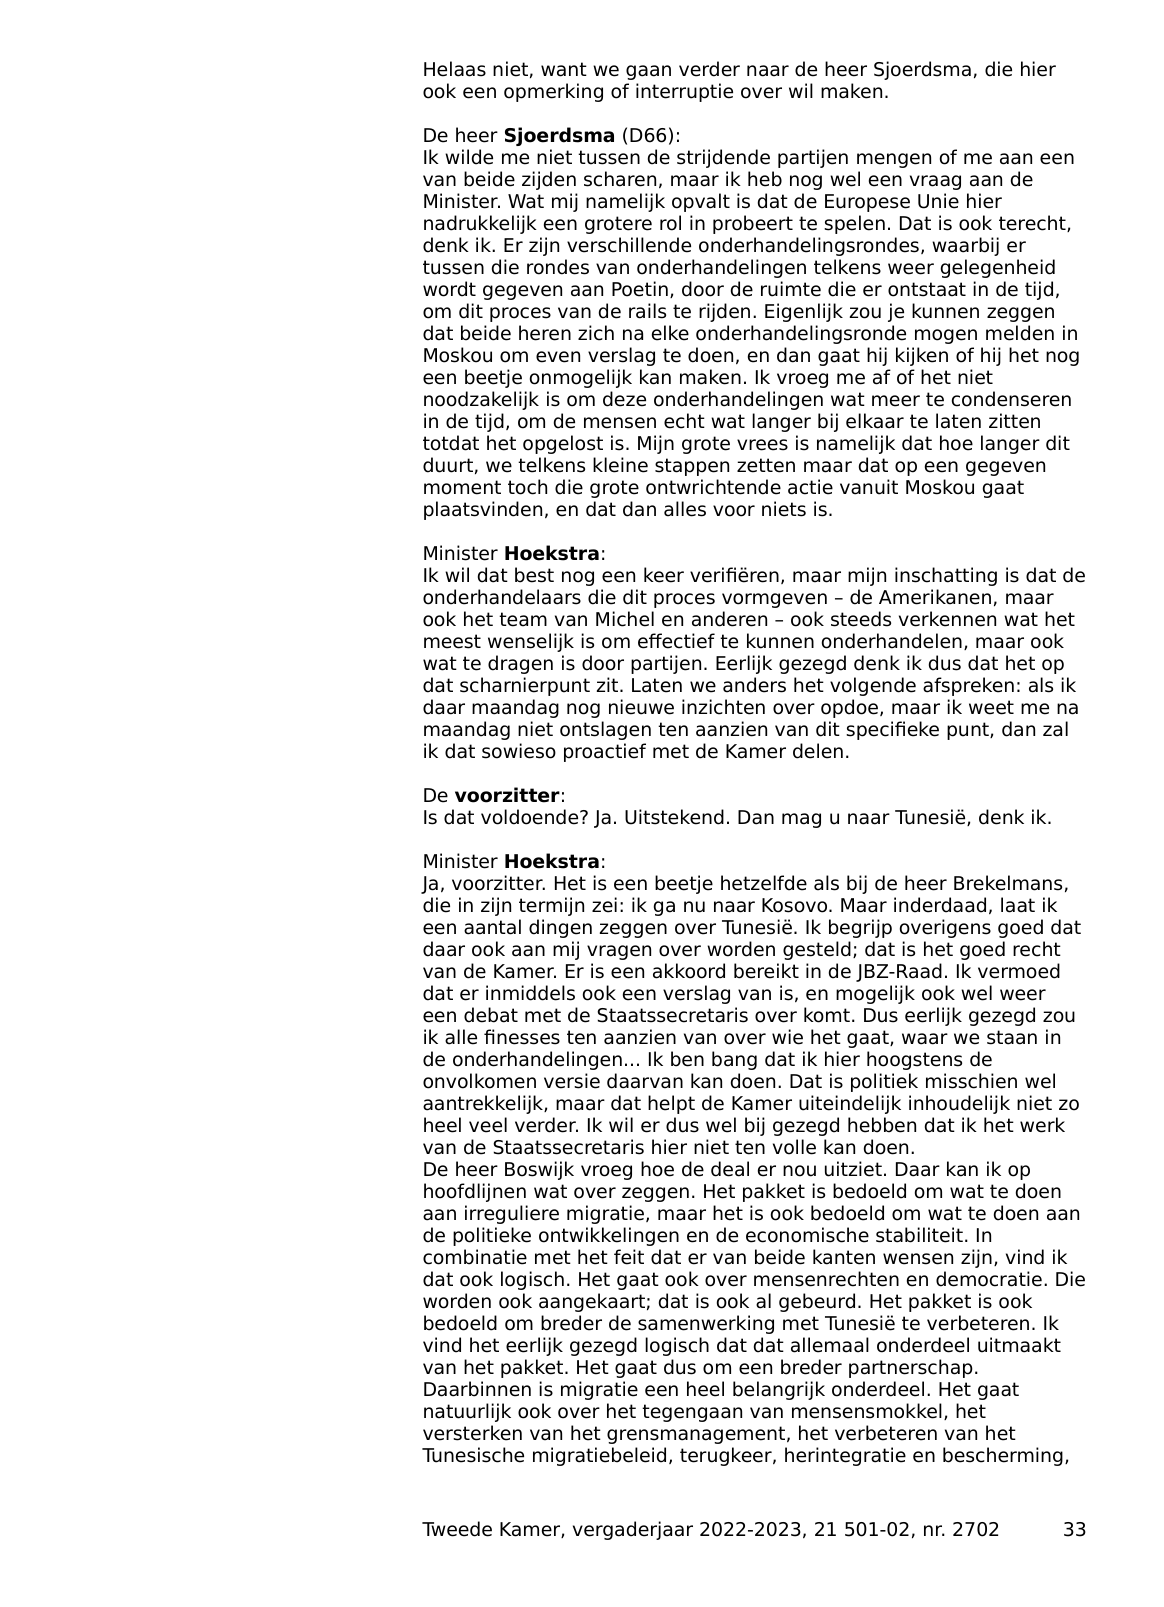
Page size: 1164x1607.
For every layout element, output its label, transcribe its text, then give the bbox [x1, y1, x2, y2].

text Minister Hoekstra: [422, 851, 1087, 873]
text De heer Sjoerdsma (D66): [422, 125, 1087, 147]
text Minister Hoekstra: [422, 543, 1087, 565]
text De heer Boswijk vroeg hoe de deal er nou uitziet. Daar kan ik op hoofdlijnen wat over zeggen. Het pakket is bedoeld om wat te doen aan irreguliere migratie, maar het is ook bedoeld om wat te doen aan de politieke ontwikkelingen en de economische stabiliteit. In combinatie met het feit dat er van beide kanten wensen zijn, vind ik dat ook logisch. Het gaat ook over mensenrechten en democratie. Die worden ook aangekaart; dat is ook al gebeurd. Het pakket is ook bedoeld om breder de samenwerking met Tunesië te verbeteren. Ik vind het eerlijk gezegd logisch dat dat allemaal onderdeel uitmaakt van het pakket. Het gaat dus om een breder partnerschap. Daarbinnen is migratie een heel belangrijk onderdeel. Het gaat natuurlijk ook over het tegengaan van mensensmokkel, het versterken van het grensmanagement, het verbeteren van het Tunesische migratiebeleid, terugkeer, herintegratie en bescherming, [422, 1159, 1087, 1467]
text De voorzitter: [422, 785, 1087, 807]
text Ik wil dat best nog een keer verifiëren, maar mijn inschatting is dat de onderhandelaars die dit proces vormgeven – de Amerikanen, maar ook het team van Michel en anderen – ook steeds verkennen wat het meest wenselijk is om effectief te kunnen onderhandelen, maar ook wat te dragen is door partijen. Eerlijk gezegd denk ik dus dat het op dat scharnierpunt zit. Laten we anders het volgende afspreken: als ik daar maandag nog nieuwe inzichten over opdoe, maar ik weet me na maandag niet ontslagen ten aanzien van dit specifieke punt, dan zal ik dat sowieso proactief met de Kamer delen. [422, 565, 1087, 763]
text Ik wilde me niet tussen de strijdende partijen mengen of me aan een van beide zijden scharen, maar ik heb nog wel een vraag aan de Minister. Wat mij namelijk opvalt is dat de Europese Unie hier nadrukkelijk een grotere rol in probeert te spelen. Dat is ook terecht, denk ik. Er zijn verschillende onderhandelingsrondes, waarbij er tussen die rondes van onderhandelingen telkens weer gelegenheid wordt gegeven aan Poetin, door de ruimte die er ontstaat in de tijd, om dit proces van de rails te rijden. Eigenlijk zou je kunnen zeggen dat beide heren zich na elke onderhandelingsronde mogen melden in Moskou om even verslag te doen, en dan gaat hij kijken of hij het nog een beetje onmogelijk kan maken. Ik vroeg me af of het niet noodzakelijk is om deze onderhandelingen wat meer te condenseren in de tijd, om de mensen echt wat langer bij elkaar te laten zitten totdat het opgelost is. Mijn grote vrees is namelijk dat hoe langer dit duurt, we telkens kleine stappen zetten maar dat op een gegeven moment toch die grote ontwrichtende actie vanuit Moskou gaat plaatsvinden, en dat dan alles voor niets is. [422, 147, 1087, 521]
text Helaas niet, want we gaan verder naar de heer Sjoerdsma, die hier ook een opmerking of interruptie over wil maken. [422, 59, 1087, 103]
text Ja, voorzitter. Het is een beetje hetzelfde als bij de heer Brekelmans, die in zijn termijn zei: ik ga nu naar Kosovo. Maar inderdaad, laat ik een aantal dingen zeggen over Tunesië. Ik begrijp overigens goed dat daar ook aan mij vragen over worden gesteld; dat is het goed recht van de Kamer. Er is een akkoord bereikt in de JBZ-Raad. Ik vermoed dat er inmiddels ook een verslag van is, en mogelijk ook wel weer een debat met de Staatssecretaris over komt. Dus eerlijk gezegd zou ik alle finesses ten aanzien van over wie het gaat, waar we staan in de onderhandelingen... Ik ben bang dat ik hier hoogstens de onvolkomen versie daarvan kan doen. Dat is politiek misschien wel aantrekkelijk, maar dat helpt de Kamer uiteindelijk inhoudelijk niet zo heel veel verder. Ik wil er dus wel bij gezegd hebben dat ik het werk van de Staatssecretaris hier niet ten volle kan doen. [422, 873, 1087, 1159]
text Is dat voldoende? Ja. Uitstekend. Dan mag u naar Tunesië, denk ik. [422, 807, 1087, 829]
